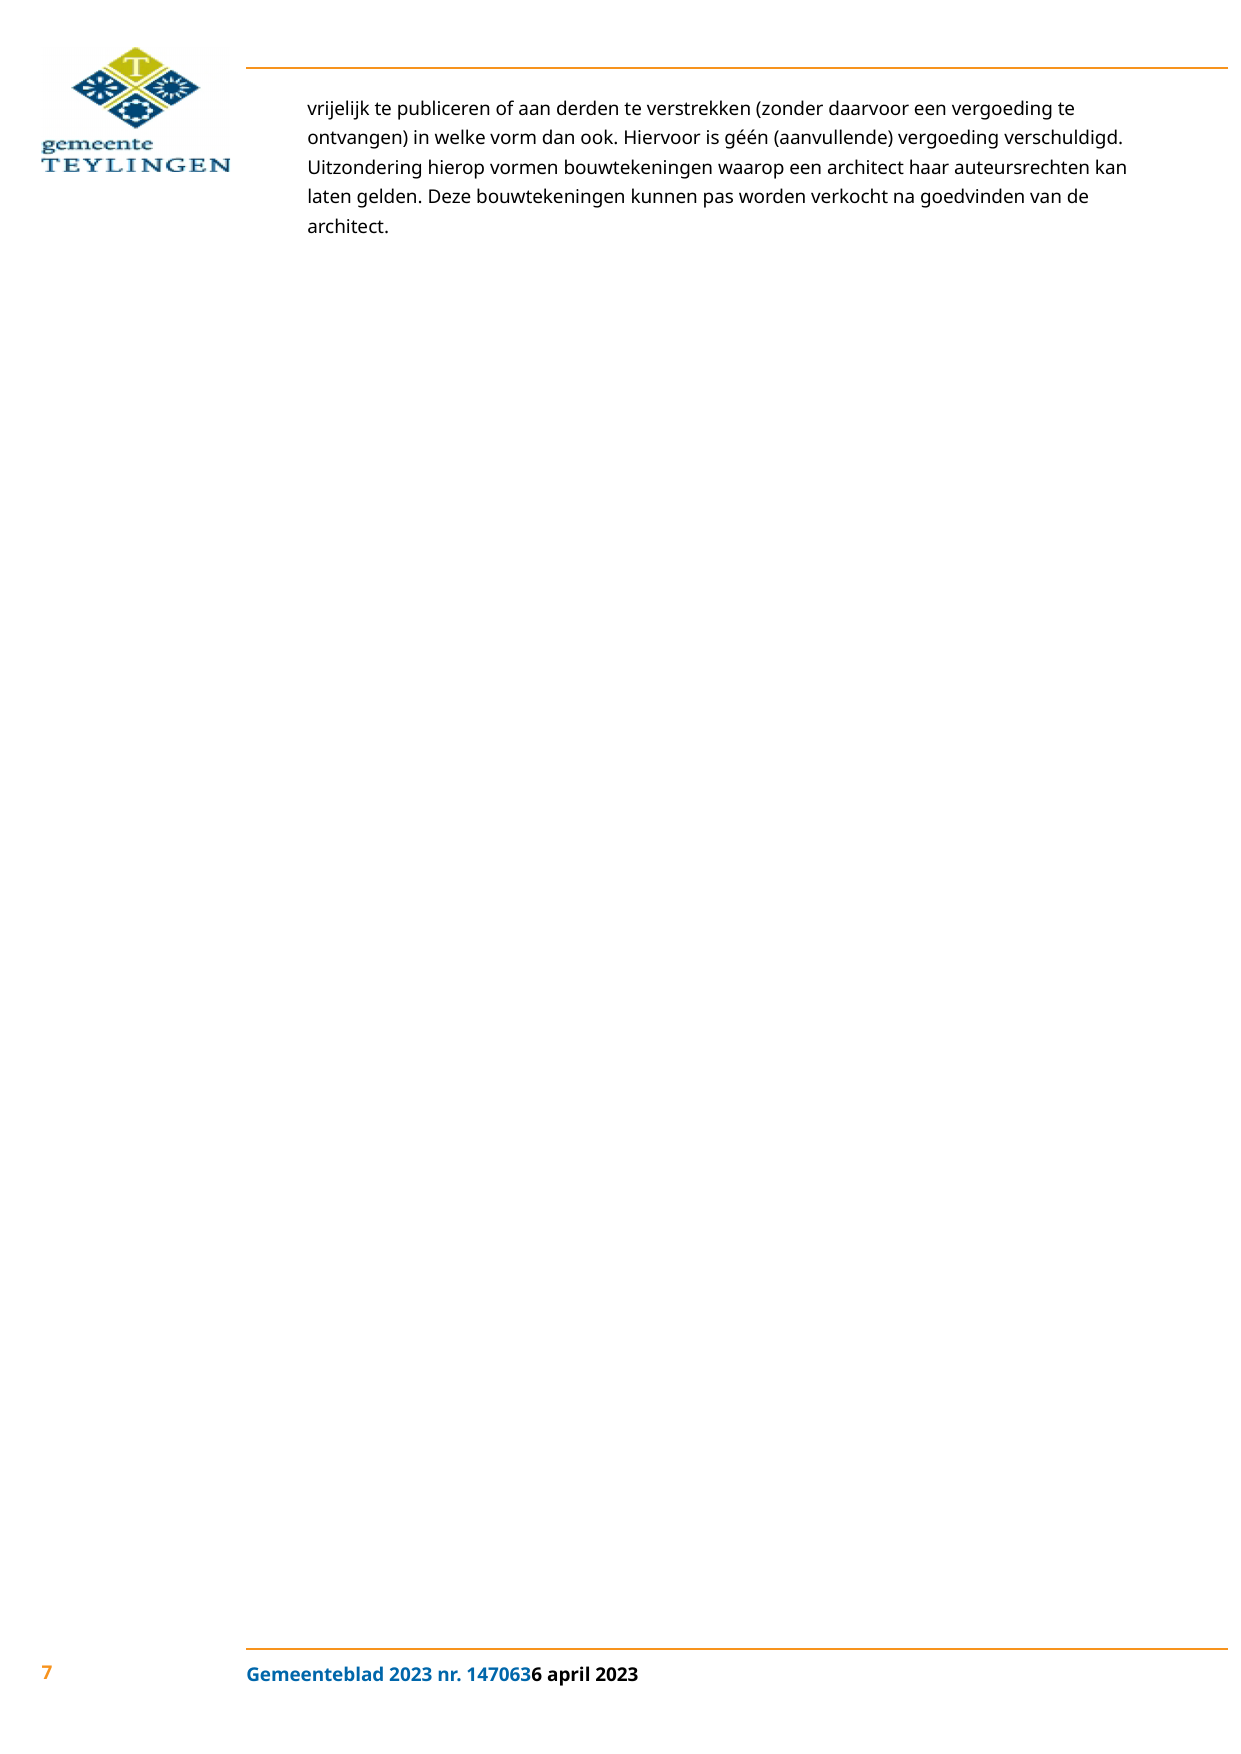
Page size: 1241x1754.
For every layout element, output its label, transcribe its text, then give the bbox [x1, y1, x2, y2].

picture [41, 47, 231, 172]
list vrijelijk te publiceren of aan derden te verstrekken (zonder daarvoor een vergoeding te ontvangen) in welke vorm dan ook. Hiervoor is géén (aanvullende) vergoeding verschuldigd. Uitzondering hierop vormen bouwtekeningen waarop een architect haar auteursrechten kan laten gelden. Deze bouwtekeningen kunnen pas worden verkocht na goedvinden van de architect. [248, 95, 1152, 239]
